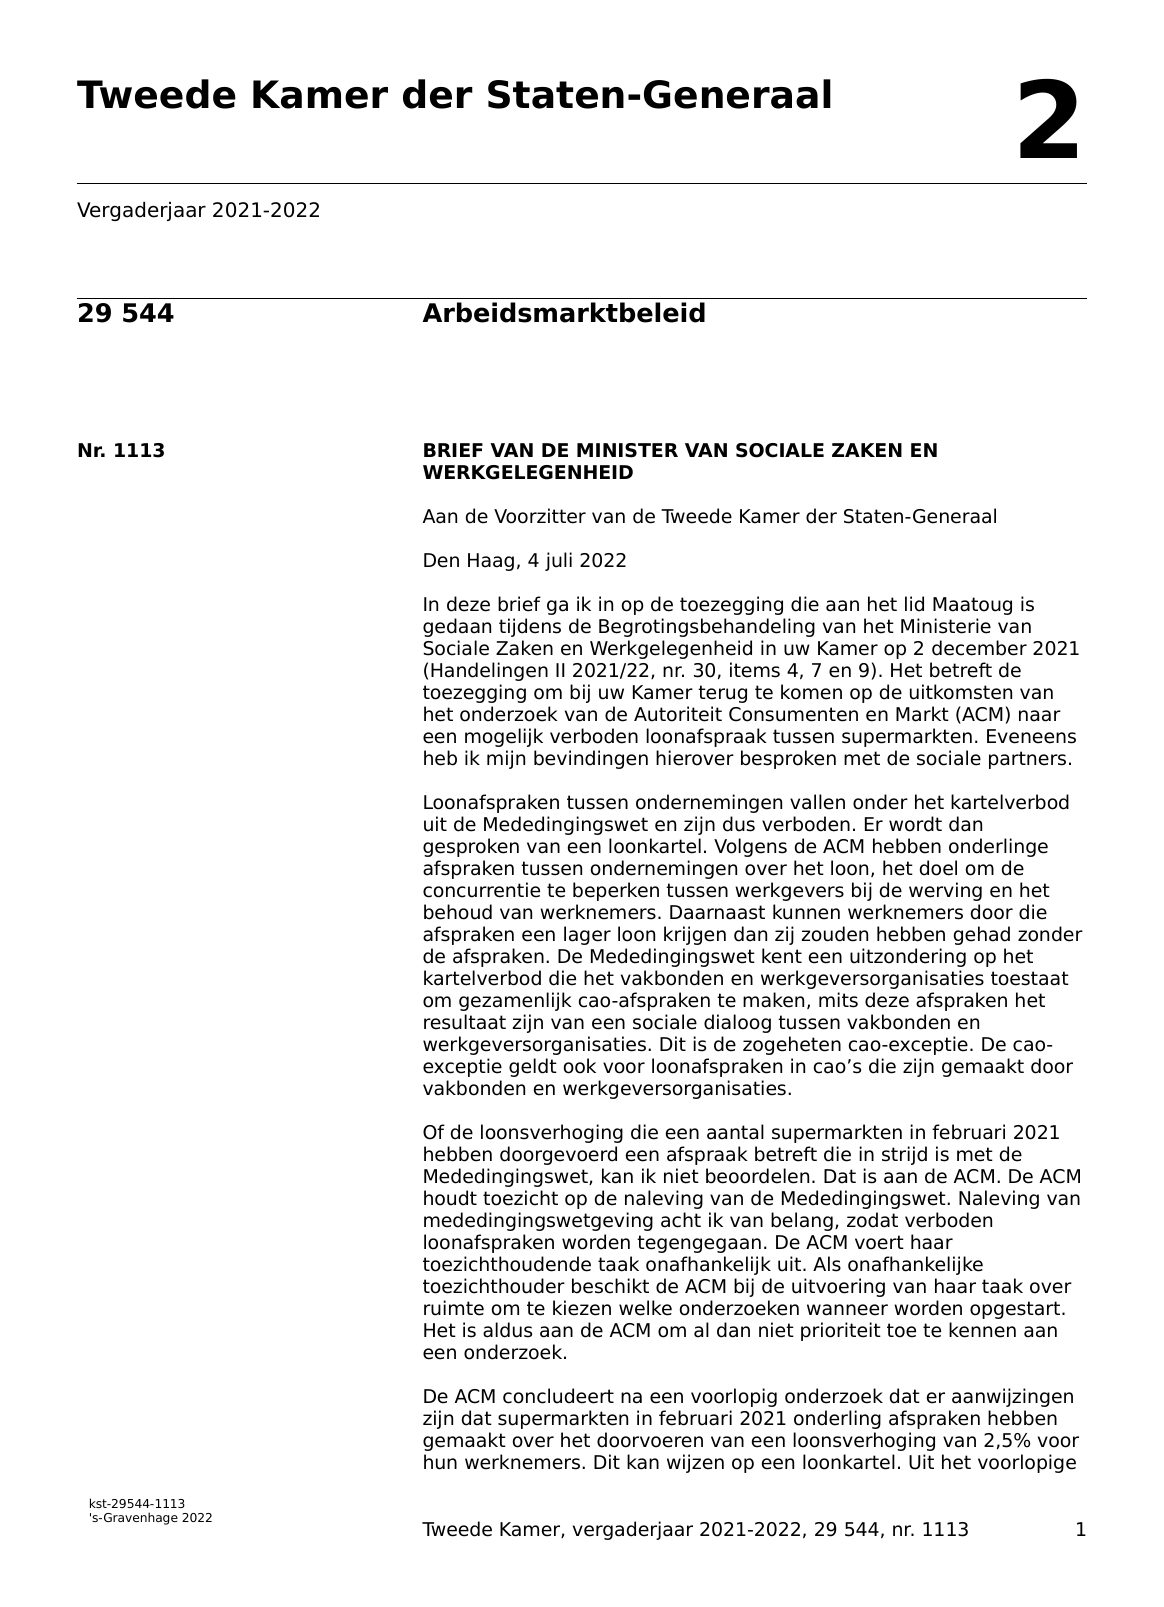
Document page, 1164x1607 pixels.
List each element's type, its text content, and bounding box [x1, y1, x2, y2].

table_header 2 [886, 59, 1087, 183]
text In deze brief ga ik in op de toezegging die aan het lid Maatoug is gedaan tijdens de Begrotingsbehandeling van het Ministerie van Sociale Zaken en Werkgelegenheid in uw Kamer op 2 december 2021 (Handelingen II 2021/22, nr. 30, items 4, 7 en 9). Het betreft de toezegging om bij uw Kamer terug te komen op de uitkomsten van het onderzoek van de Autoriteit Consumenten en Markt (ACM) naar een mogelijk verboden loonafspraak tussen supermarkten. Eveneens heb ik mijn bevindingen hierover besproken met de sociale partners. [422, 594, 1087, 770]
text Of de loonsverhoging die een aantal supermarkten in februari 2021 hebben doorgevoerd een afspraak betreft die in strijd is met de Mededingingswet, kan ik niet beoordelen. Dat is aan de ACM. De ACM houdt toezicht op de naleving van de Mededingingswet. Naleving van mededingingswetgeving acht ik van belang, zodat verboden loonafspraken worden tegengegaan. De ACM voert haar toezichthoudende taak onafhankelijk uit. Als onafhankelijke toezichthouder beschikt de ACM bij de uitvoering van haar taak over ruimte om te kiezen welke onderzoeken wanneer worden opgestart. Het is aldus aan de ACM om al dan niet prioriteit toe te kennen aan een onderzoek. [422, 1122, 1087, 1364]
text De ACM concludeert na een voorlopig onderzoek dat er aanwijzingen zijn dat supermarkten in februari 2021 onderling afspraken hebben gemaakt over het doorvoeren van een loonsverhoging van 2,5% voor hun werknemers. Dit kan wijzen op een loonkartel. Uit het voorlopige [422, 1386, 1087, 1474]
text Den Haag, 4 juli 2022 [422, 550, 1087, 572]
text 's-Gravenhage 2022 [88, 1511, 323, 1525]
table_cell Vergaderjaar 2021-2022 [77, 184, 1087, 298]
subtitle Nr. 1113 BRIEF VAN DE MINISTER VAN SOCIALE ZAKEN EN WERKGELEGENHEID [77, 440, 1087, 484]
text kst-29544-1113 [88, 1497, 323, 1511]
text Loonafspraken tussen ondernemingen vallen onder het kartelverbod uit de Mededingingswet en zijn dus verboden. Er wordt dan gesproken van een loonkartel. Volgens de ACM hebben onderlinge afspraken tussen ondernemingen over het loon, het doel om de concurrentie te beperken tussen werkgevers bij de werving en het behoud van werknemers. Daarnaast kunnen werknemers door die afspraken een lager loon krijgen dan zij zouden hebben gehad zonder de afspraken. De Mededingingswet kent een uitzondering op het kartelverbod die het vakbonden en werkgeversorganisaties toestaat om gezamenlijk cao-afspraken te maken, mits deze afspraken het resultaat zijn van een sociale dialoog tussen vakbonden en werkgeversorganisaties. Dit is de zogeheten cao-exceptie. De cao-exceptie geldt ook voor loonafspraken in cao’s die zijn gemaakt door vakbonden en werkgeversorganisaties. [422, 792, 1087, 1100]
subtitle 29 544 Arbeidsmarktbeleid [77, 299, 1087, 329]
table_header Tweede Kamer der Staten-Generaal [77, 59, 886, 183]
text Aan de Voorzitter van de Tweede Kamer der Staten-Generaal [422, 506, 1087, 528]
